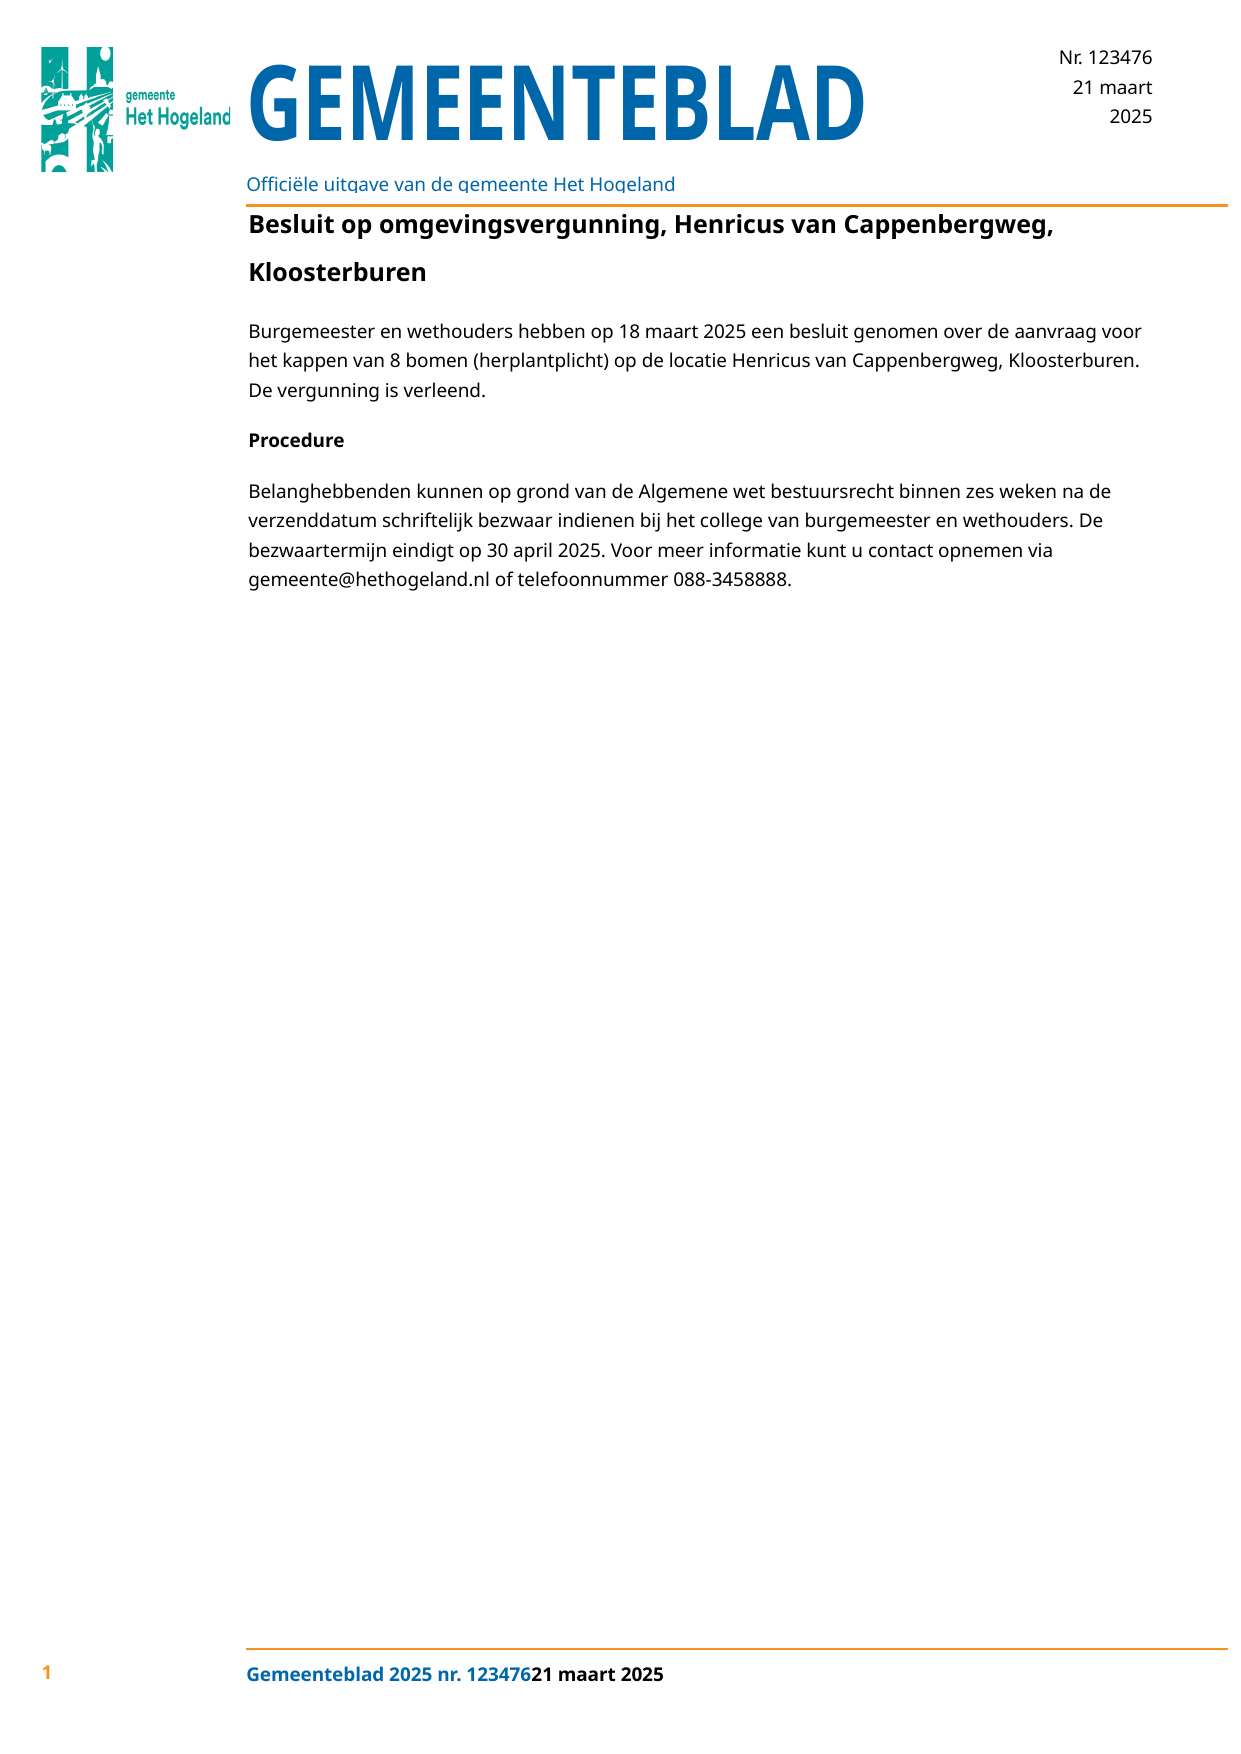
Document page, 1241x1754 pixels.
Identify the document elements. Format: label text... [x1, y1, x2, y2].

text Burgemeester en wethouders hebben op 18 maart 2025 een besluit genomen over de aanvraag voor het kappen van 8 bomen (herplantplicht) op de locatie Henricus van Cappenbergweg, Kloosterburen. De vergunning is verleend. [248, 318, 1152, 403]
text Besluit op omgevingsvergunning, Henricus van Cappenbergweg, Kloosterburen [248, 207, 1152, 288]
text Belanghebbenden kunnen op grond van de Algemene wet bestuursrecht binnen zes weken na de verzenddatum schriftelijk bezwaar indienen bij het college van burgemeester en wethouders. De bezwaartermijn eindigt op 30 april 2025. Voor meer informatie kunt u contact opnemen via gemeente@hethogeland.nl of telefoonnummer 088-3458888. [248, 478, 1152, 592]
text Procedure [248, 427, 1152, 453]
picture [41, 47, 231, 172]
